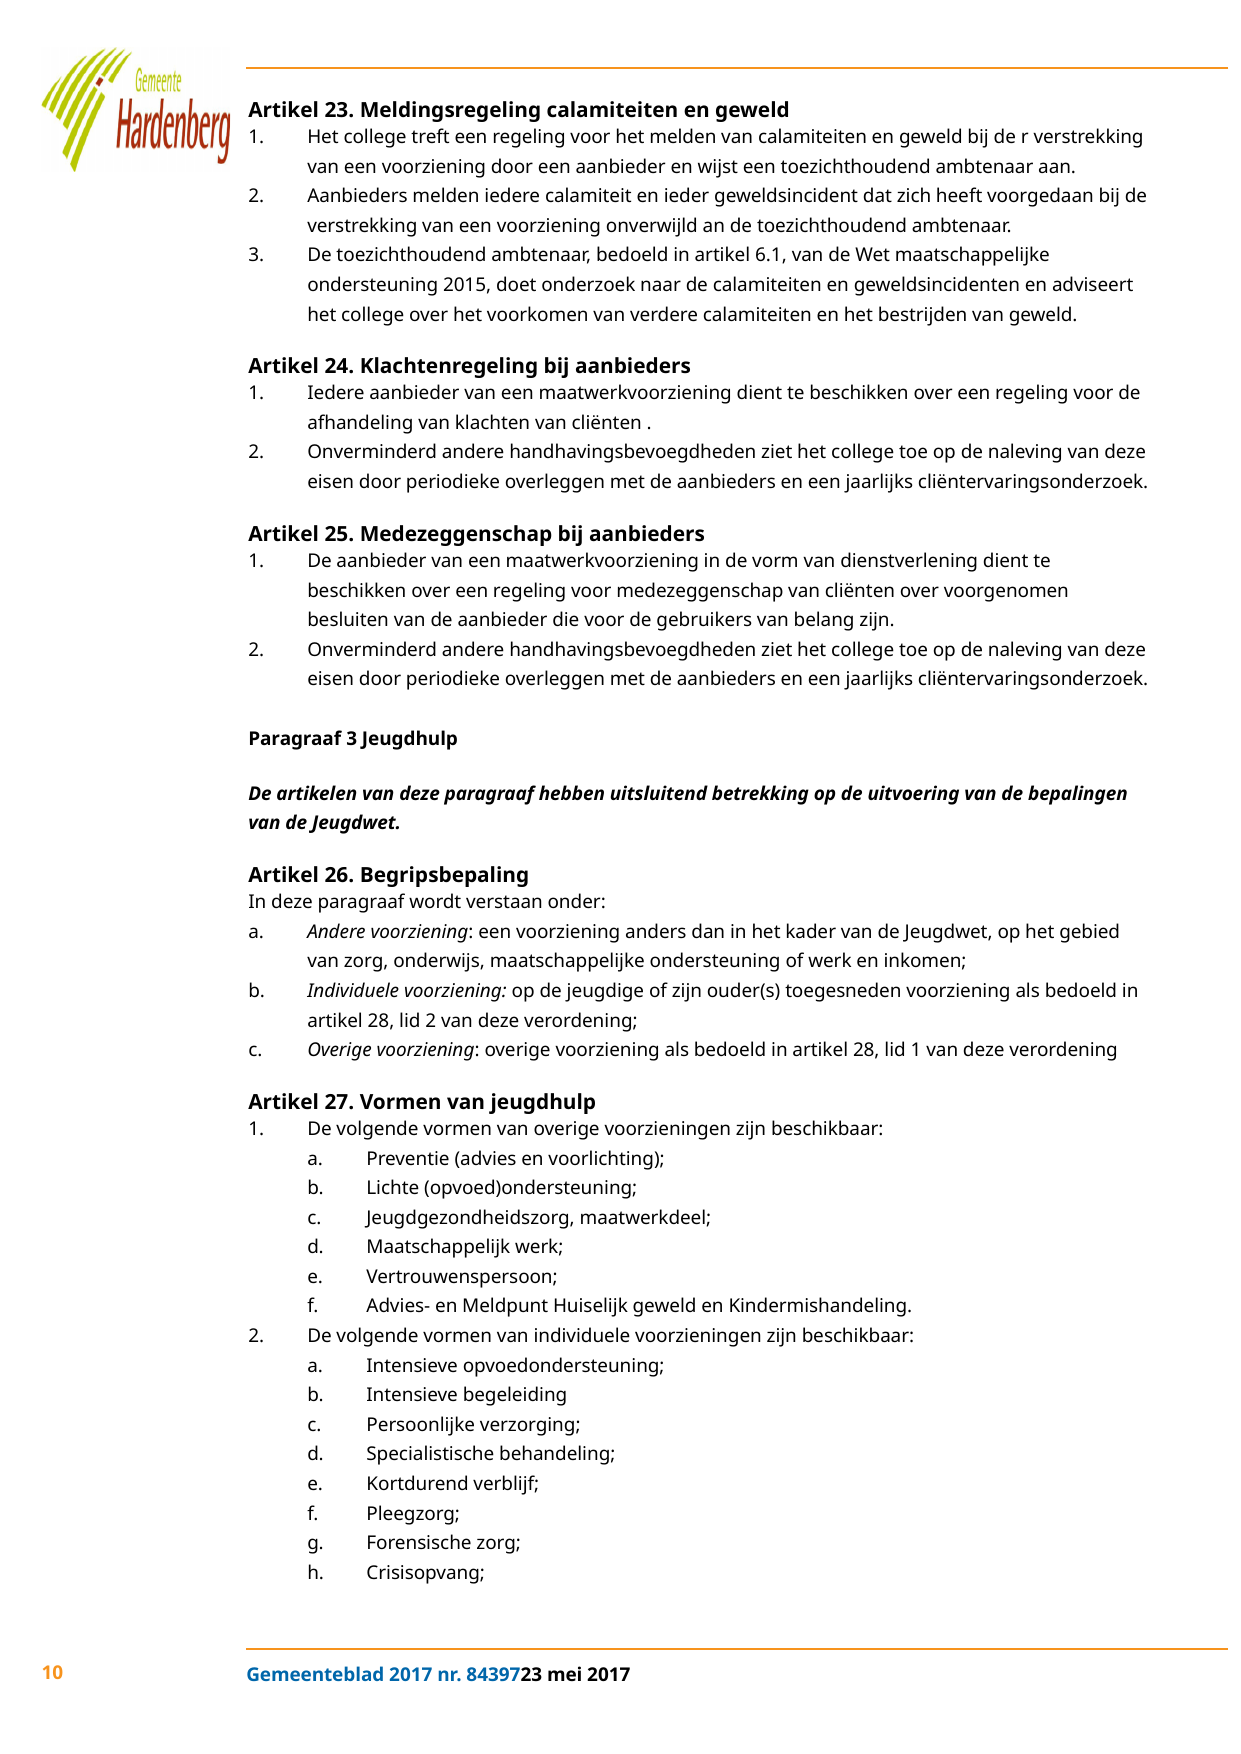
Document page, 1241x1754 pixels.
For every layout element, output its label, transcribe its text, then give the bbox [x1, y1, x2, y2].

list Onverminderd andere handhavingsbevoegdheden ziet het college toe op de naleving van deze eisen door periodieke overleggen met de aanbieders en een jaarlijks cliëntervaringsonderzoek. [248, 636, 1152, 691]
text Artikel 27. Vormen van jeugdhulp [248, 1087, 1152, 1115]
list De volgende vormen van overige voorzieningen zijn beschikbaar: [248, 1115, 1152, 1141]
text Artikel 26. Begripsbepaling [248, 860, 1152, 888]
list Kortdurend verblijf; [307, 1470, 1152, 1496]
list Iedere aanbieder van een maatwerkvoorziening dient te beschikken over een regeling voor de afhandeling van klachten van cliënten . [248, 379, 1152, 435]
text Artikel 24. Klachtenregeling bij aanbieders [248, 351, 1152, 379]
list Intensieve opvoedondersteuning; [307, 1352, 1152, 1378]
list Advies- en Meldpunt Huiselijk geweld en Kindermishandeling. [307, 1293, 1152, 1318]
list Aanbieders melden iedere calamiteit en ieder geweldsincident dat zich heeft voorgedaan bij de verstrekking van een voorziening onverwijld an de toezichthoudend ambtenaar. [248, 182, 1152, 238]
list Jeugdgezondheidszorg, maatwerkdeel; [307, 1204, 1152, 1230]
list Lichte (opvoed)ondersteuning; [307, 1174, 1152, 1200]
list Intensieve begeleiding [307, 1381, 1152, 1407]
list De volgende vormen van individuele voorzieningen zijn beschikbaar: [248, 1322, 1152, 1348]
list Vertrouwenspersoon; [307, 1263, 1152, 1289]
list Maatschappelijk werk; [307, 1233, 1152, 1259]
list Crisisopvang; [307, 1559, 1152, 1585]
list Specialistische behandeling; [307, 1441, 1152, 1466]
list Individuele voorziening: op de jeugdige of zijn ouder(s) toegesneden voorziening als bedoeld in artikel 28, lid 2 van deze verordening; [248, 977, 1152, 1032]
list Forensische zorg; [307, 1529, 1152, 1555]
text Paragraaf 3 Jeugdhulp [248, 725, 1152, 750]
list Andere voorziening: een voorziening anders dan in het kader van de Jeugdwet, op het gebied van zorg, onderwijs, maatschappelijke ondersteuning of werk en inkomen; [248, 918, 1152, 973]
list De aanbieder van een maatwerkvoorziening in de vorm van dienstverlening dient te beschikken over een regeling voor medezeggenschap van cliënten over voorgenomen besluiten van de aanbieder die voor de gebruikers van belang zijn. [248, 547, 1152, 632]
text Artikel 25. Medezeggenschap bij aanbieders [248, 519, 1152, 547]
list Het college treft een regeling voor het melden van calamiteiten en geweld bij de r verstrekking van een voorziening door een aanbieder en wijst een toezichthoudend ambtenaar aan. [248, 123, 1152, 178]
list De toezichthoudend ambtenaar, bedoeld in artikel 6.1, van de Wet maatschappelijke ondersteuning 2015, doet onderzoek naar de calamiteiten en geweldsincidenten en adviseert het college over het voorkomen van verdere calamiteiten en het bestrijden van geweld. [248, 242, 1152, 326]
text De artikelen van deze paragraaf hebben uitsluitend betrekking op de uitvoering van de bepalingen van de Jeugdwet. [248, 780, 1152, 835]
list Pleegzorg; [307, 1500, 1152, 1526]
list Preventie (advies en voorlichting); [307, 1145, 1152, 1171]
text Artikel 23. Meldingsregeling calamiteiten en geweld [248, 95, 1152, 123]
list Persoonlijke verzorging; [307, 1411, 1152, 1437]
picture [41, 47, 231, 172]
list Onverminderd andere handhavingsbevoegdheden ziet het college toe op de naleving van deze eisen door periodieke overleggen met de aanbieders en een jaarlijks cliëntervaringsonderzoek. [248, 439, 1152, 494]
list Overige voorziening: overige voorziening als bedoeld in artikel 28, lid 1 van deze verordening [248, 1036, 1152, 1062]
text In deze paragraaf wordt verstaan onder: [248, 888, 1152, 914]
